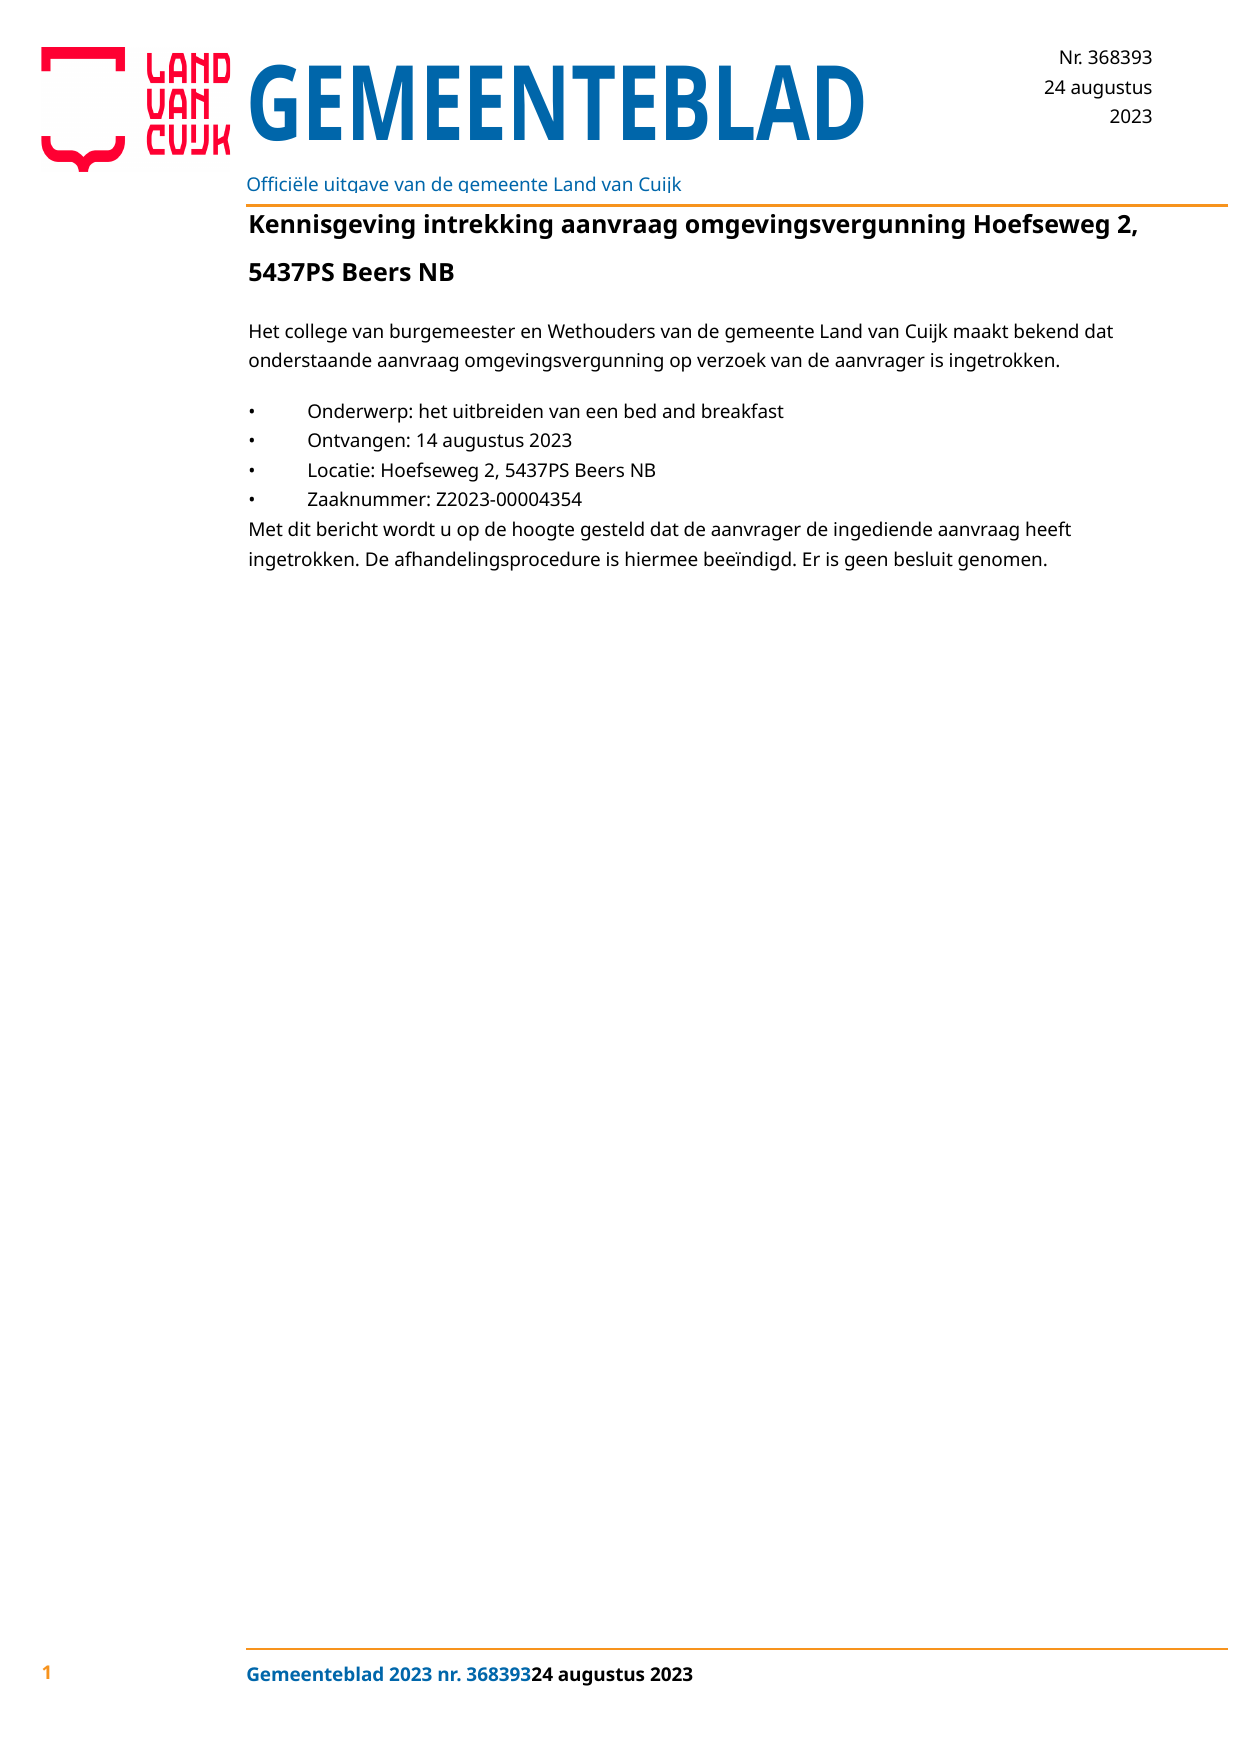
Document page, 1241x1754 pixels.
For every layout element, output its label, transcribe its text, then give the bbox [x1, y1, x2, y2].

list Locatie: Hoefseweg 2, 5437PS Beers NB [248, 457, 1152, 483]
list Zaaknummer: Z2023-00004354 [248, 487, 1152, 512]
text Kennisgeving intrekking aanvraag omgevingsvergunning Hoefseweg 2, 5437PS Beers NB [248, 207, 1152, 288]
text Het college van burgemeester en Wethouders van de gemeente Land van Cuijk maakt bekend dat onderstaande aanvraag omgevingsvergunning op verzoek van de aanvrager is ingetrokken. [248, 318, 1152, 373]
picture [41, 47, 231, 172]
list Onderwerp: het uitbreiden van een bed and breakfast [248, 398, 1152, 424]
text Met dit bericht wordt u op de hoogte gesteld dat de aanvrager de ingediende aanvraag heeft ingetrokken. De afhandelingsprocedure is hiermee beeïndigd. Er is geen besluit genomen. [248, 516, 1152, 572]
list Ontvangen: 14 augustus 2023 [248, 427, 1152, 453]
